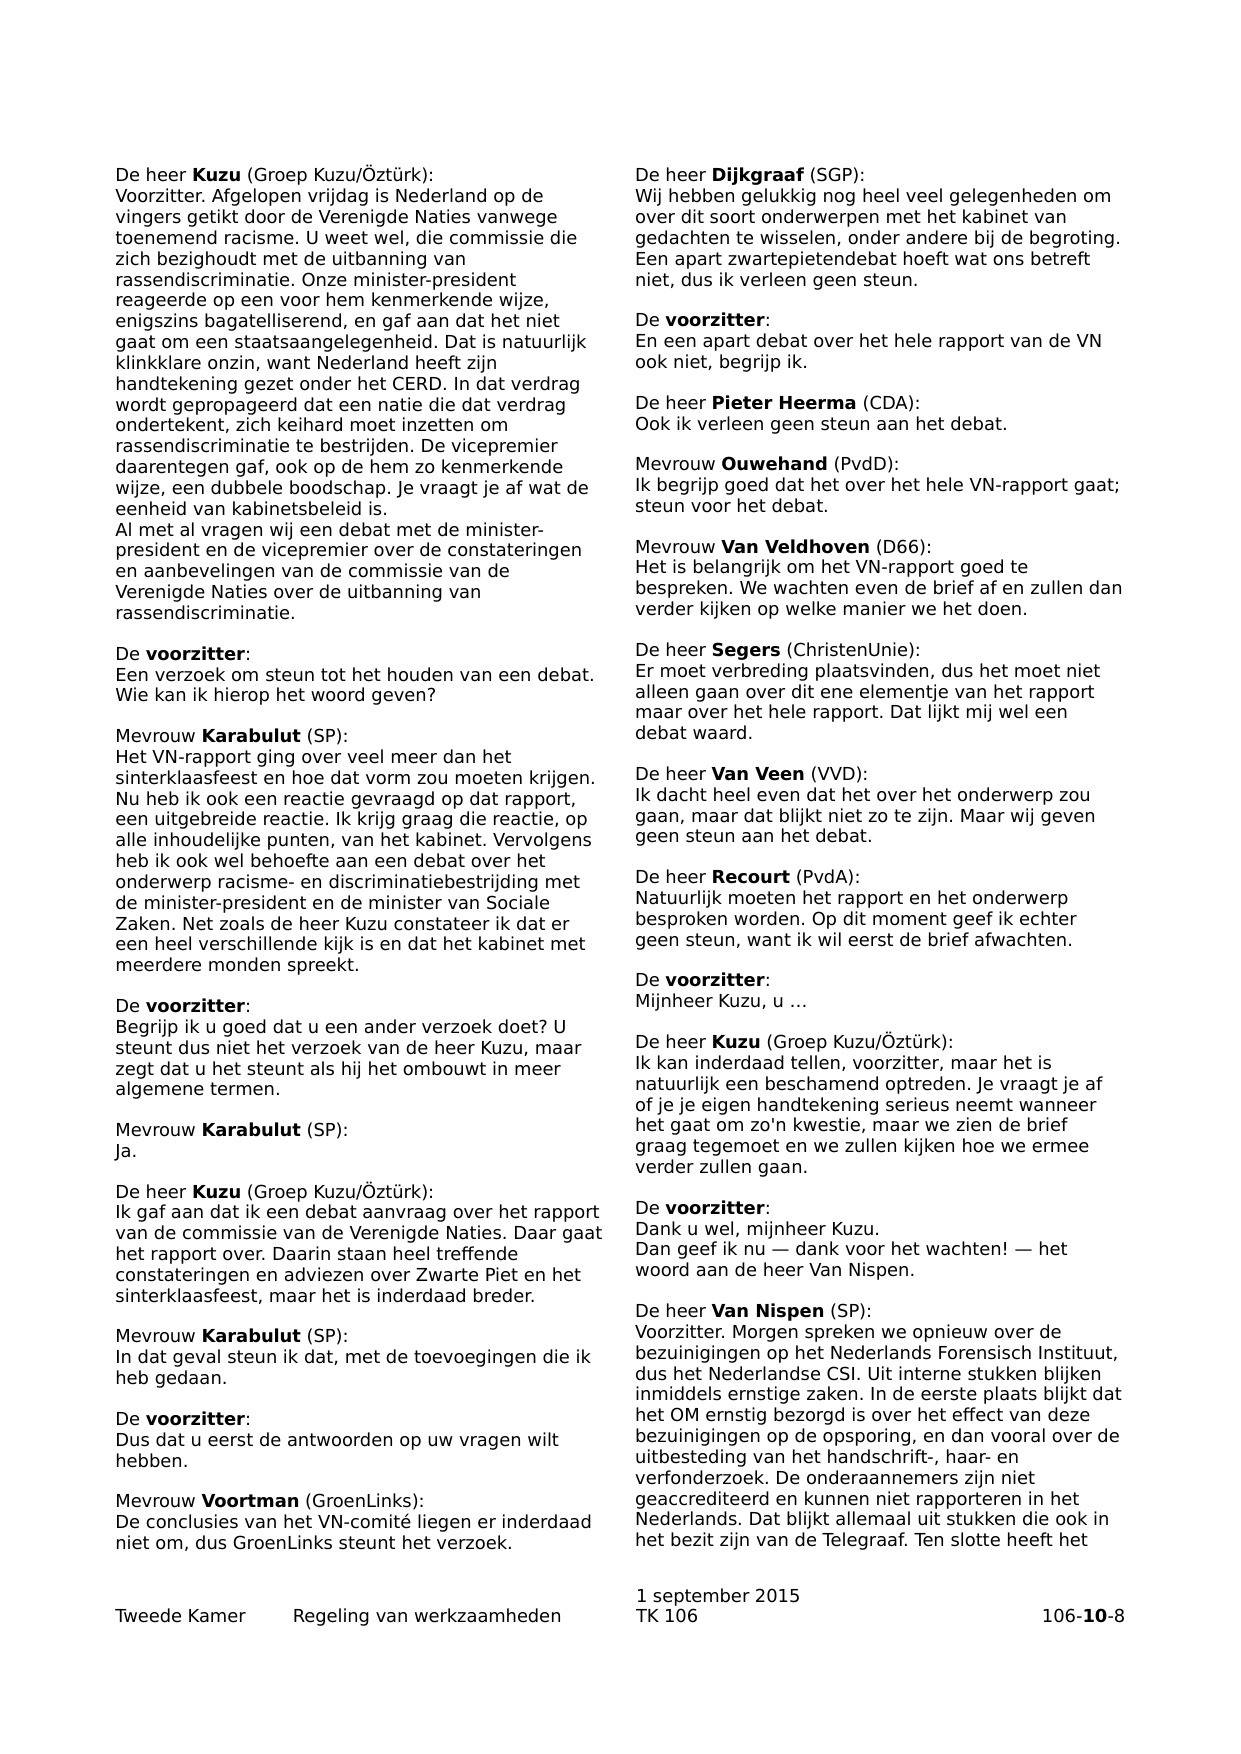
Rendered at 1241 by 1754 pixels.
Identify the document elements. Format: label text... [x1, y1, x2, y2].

text Ik dacht heel even dat het over het onderwerp zou gaan, maar dat blijkt niet zo te zijn. Maar wij geven geen steun aan het debat. [635, 784, 1125, 847]
text Mevrouw Karabulut (SP): [115, 726, 605, 747]
text Ja. [115, 1141, 605, 1161]
text De heer Kuzu (Groep Kuzu/Öztürk): [115, 1181, 605, 1202]
text De heer Segers (ChristenUnie): [635, 640, 1125, 661]
text De voorzitter: [115, 643, 605, 664]
text Het is belangrijk om het VN-rapport goed te bespreken. We wachten even de brief af en zullen dan verder kijken op welke manier we het doen. [635, 557, 1125, 620]
text De voorzitter: [635, 310, 1125, 331]
text Mevrouw Van Veldhoven (D66): [635, 537, 1125, 557]
text De heer Van Nispen (SP): [635, 1301, 1125, 1322]
text Dan geef ik nu — dank voor het wachten! — het woord aan de heer Van Nispen. [635, 1239, 1125, 1281]
text Mevrouw Karabulut (SP): [115, 1326, 605, 1347]
text Al met al vragen wij een debat met de minister-president en de vicepremier over de constateringen en aanbevelingen van de commissie van de Verenigde Naties over de uitbanning van rassendiscriminatie. [115, 519, 605, 623]
text Een verzoek om steun tot het houden van een debat. Wie kan ik hierop het woord geven? [115, 664, 605, 706]
text De heer Van Veen (VVD): [635, 764, 1125, 784]
text En een apart debat over het hele rapport van de VN ook niet, begrijp ik. [635, 331, 1125, 373]
text Het VN-rapport ging over veel meer dan het sinterklaasfeest en hoe dat vorm zou moeten krijgen. Nu heb ik ook een reactie gevraagd op dat rapport, een uitgebreide reactie. Ik krijg graag die reactie, op alle inhoudelijke punten, van het kabinet. Vervolgens heb ik ook wel behoefte aan een debat over het onderwerp racisme- en discriminatiebestrijding met de minister-president en de minister van Sociale Zaken. Net zoals de heer Kuzu constateer ik dat er een heel verschillende kijk is en dat het kabinet met meerdere monden spreekt. [115, 747, 605, 976]
text In dat geval steun ik dat, met de toevoegingen die ik heb gedaan. [115, 1347, 605, 1389]
text De heer Pieter Heerma (CDA): [635, 393, 1125, 413]
text Dank u wel, mijnheer Kuzu. [635, 1218, 1125, 1239]
text De heer Kuzu (Groep Kuzu/Öztürk): [635, 1032, 1125, 1053]
text Ik gaf aan dat ik een debat aanvraag over het rapport van de commissie van de Verenigde Naties. Daar gaat het rapport over. Daarin staan heel treffende constateringen en adviezen over Zwarte Piet en het sinterklaasfeest, maar het is inderdaad breder. [115, 1202, 605, 1306]
text Mevrouw Karabulut (SP): [115, 1120, 605, 1141]
text Begrijp ik u goed dat u een ander verzoek doet? U steunt dus niet het verzoek van de heer Kuzu, maar zegt dat u het steunt als hij het ombouwt in meer algemene termen. [115, 1017, 605, 1100]
text Wij hebben gelukkig nog heel veel gelegenheden om over dit soort onderwerpen met het kabinet van gedachten te wisselen, onder andere bij de begroting. Een apart zwartepietendebat hoeft wat ons betreft niet, dus ik verleen geen steun. [635, 186, 1125, 290]
text Ook ik verleen geen steun aan het debat. [635, 413, 1125, 434]
text De conclusies van het VN-comité liegen er inderdaad niet om, dus GroenLinks steunt het verzoek. [115, 1512, 605, 1553]
text Mijnheer Kuzu, u … [635, 991, 1125, 1012]
text De heer Recourt (PvdA): [635, 867, 1125, 888]
text De voorzitter: [115, 996, 605, 1017]
text Ik begrijp goed dat het over het hele VN-rapport gaat; steun voor het debat. [635, 475, 1125, 517]
text De heer Kuzu (Groep Kuzu/Öztürk): [115, 165, 605, 186]
text Er moet verbreding plaatsvinden, dus het moet niet alleen gaan over dit ene elementje van het rapport maar over het hele rapport. Dat lijkt mij wel een debat waard. [635, 661, 1125, 744]
text De voorzitter: [635, 1198, 1125, 1218]
text De voorzitter: [115, 1409, 605, 1429]
text De voorzitter: [635, 970, 1125, 991]
text Voorzitter. Morgen spreken we opnieuw over de bezuinigingen op het Nederlands Forensisch Instituut, dus het Nederlandse CSI. Uit interne stukken blijken inmiddels ernstige zaken. In de eerste plaats blijkt dat het OM ernstig bezorgd is over het effect van deze bezuinigingen op de opsporing, en dan vooral over de uitbesteding van het handschrift-, haar- en verfonderzoek. De onderaannemers zijn niet geaccrediteerd en kunnen niet rapporteren in het Nederlands. Dat blijkt allemaal uit stukken die ook in het bezit zijn van de Telegraaf. Ten slotte heeft het [635, 1322, 1125, 1551]
text De heer Dijkgraaf (SGP): [635, 165, 1125, 186]
text Voorzitter. Afgelopen vrijdag is Nederland op de vingers getikt door de Verenigde Naties vanwege toenemend racisme. U weet wel, die commissie die zich bezighoudt met de uitbanning van rassendiscriminatie. Onze minister-president reageerde op een voor hem kenmerkende wijze, enigszins bagatelliserend, en gaf aan dat het niet gaat om een staatsaangelegenheid. Dat is natuurlijk klinkklare onzin, want Nederland heeft zijn handtekening gezet onder het CERD. In dat verdrag wordt gepropageerd dat een natie die dat verdrag ondertekent, zich keihard moet inzetten om rassendiscriminatie te bestrijden. De vicepremier daarentegen gaf, ook op de hem zo kenmerkende wijze, een dubbele boodschap. Je vraagt je af wat de eenheid van kabinetsbeleid is. [115, 186, 605, 519]
text Mevrouw Ouwehand (PvdD): [635, 454, 1125, 475]
text Dus dat u eerst de antwoorden op uw vragen wilt hebben. [115, 1429, 605, 1471]
text Ik kan inderdaad tellen, voorzitter, maar het is natuurlijk een beschamend optreden. Je vraagt je af of je je eigen handtekening serieus neemt wanneer het gaat om zo'n kwestie, maar we zien de brief graag tegemoet en we zullen kijken hoe we ermee verder zullen gaan. [635, 1053, 1125, 1178]
text Mevrouw Voortman (GroenLinks): [115, 1491, 605, 1512]
text Natuurlijk moeten het rapport en het onderwerp besproken worden. Op dit moment geef ik echter geen steun, want ik wil eerst de brief afwachten. [635, 888, 1125, 950]
